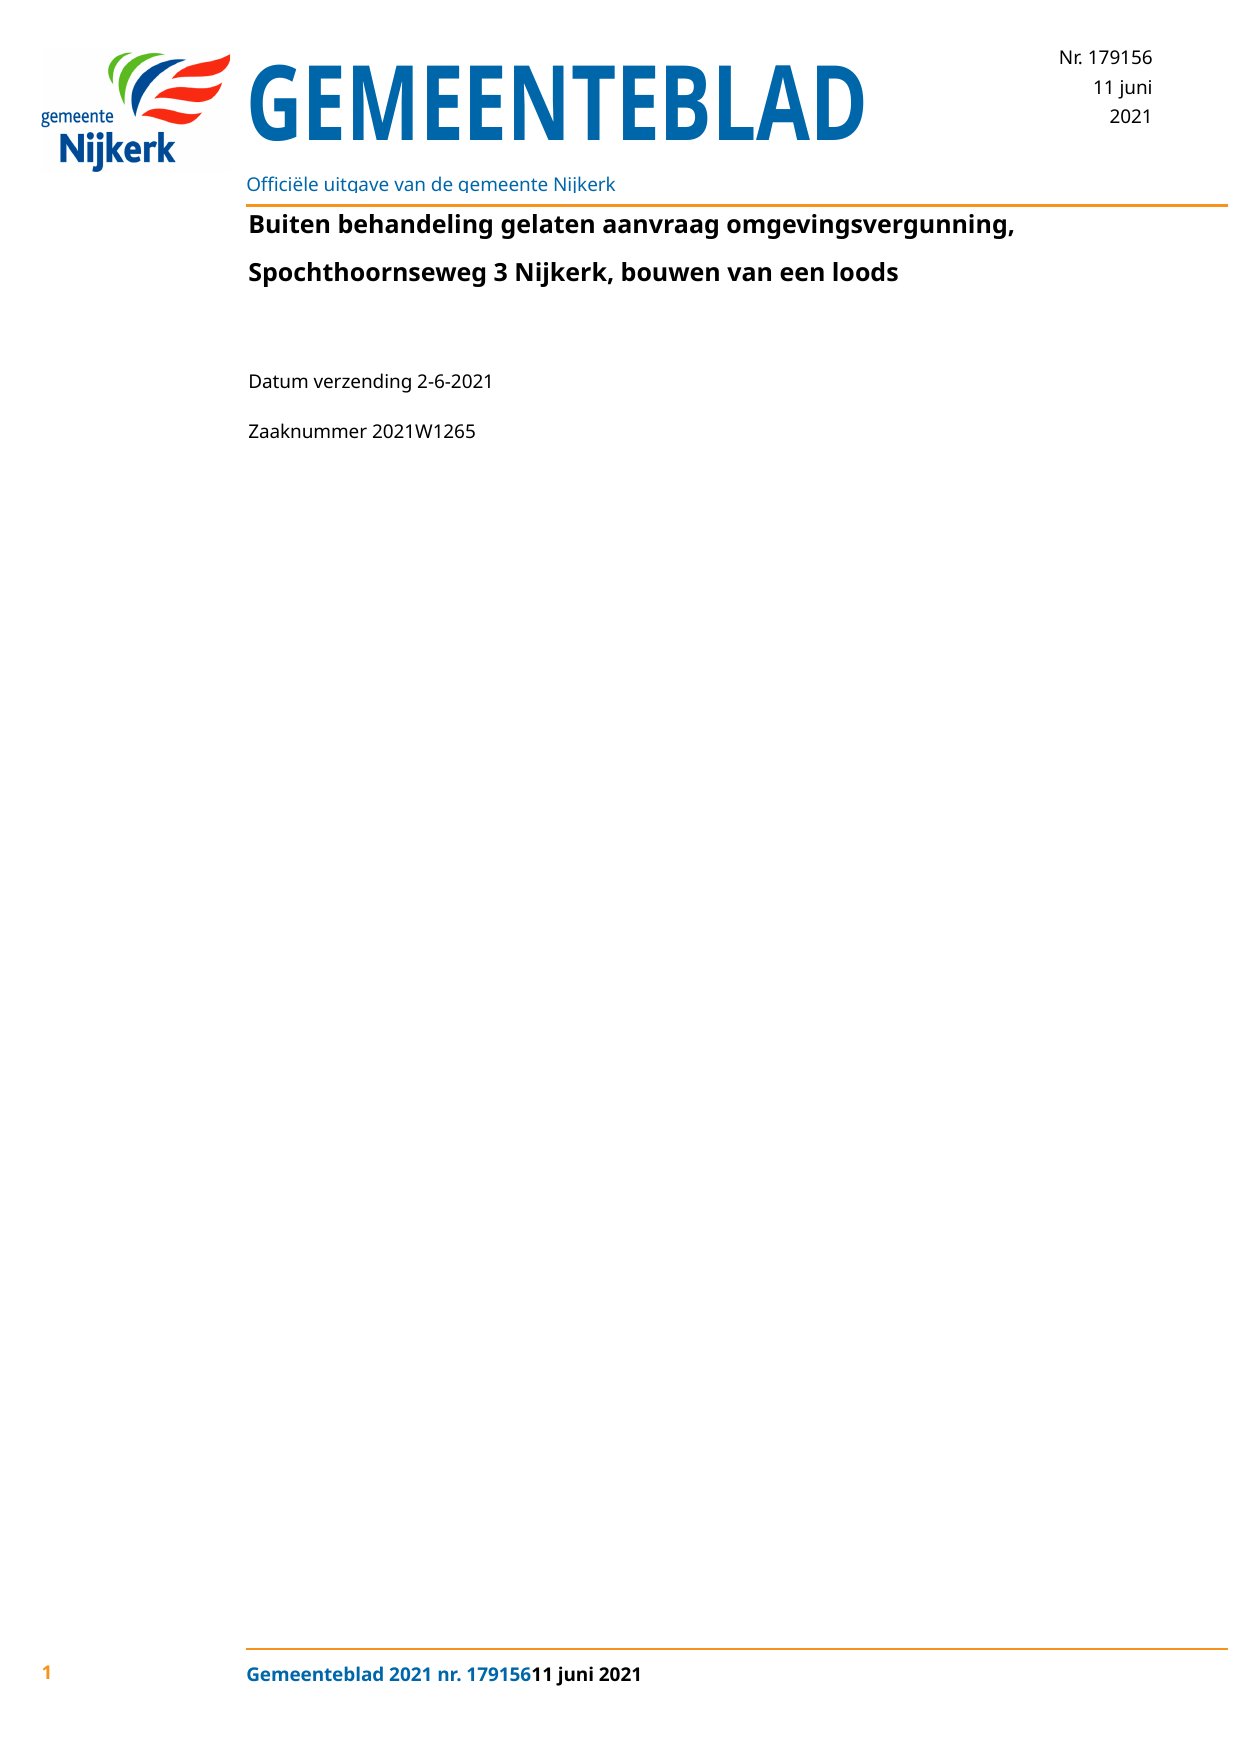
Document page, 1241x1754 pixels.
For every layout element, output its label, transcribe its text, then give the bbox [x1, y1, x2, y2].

text Buiten behandeling gelaten aanvraag omgevingsvergunning, Spochthoornseweg 3 Nijkerk, bouwen van een loods [248, 207, 1152, 288]
text Zaaknummer 2021W1265 [248, 419, 1152, 444]
text Datum verzending 2-6-2021 [248, 368, 1152, 394]
picture [41, 47, 231, 172]
